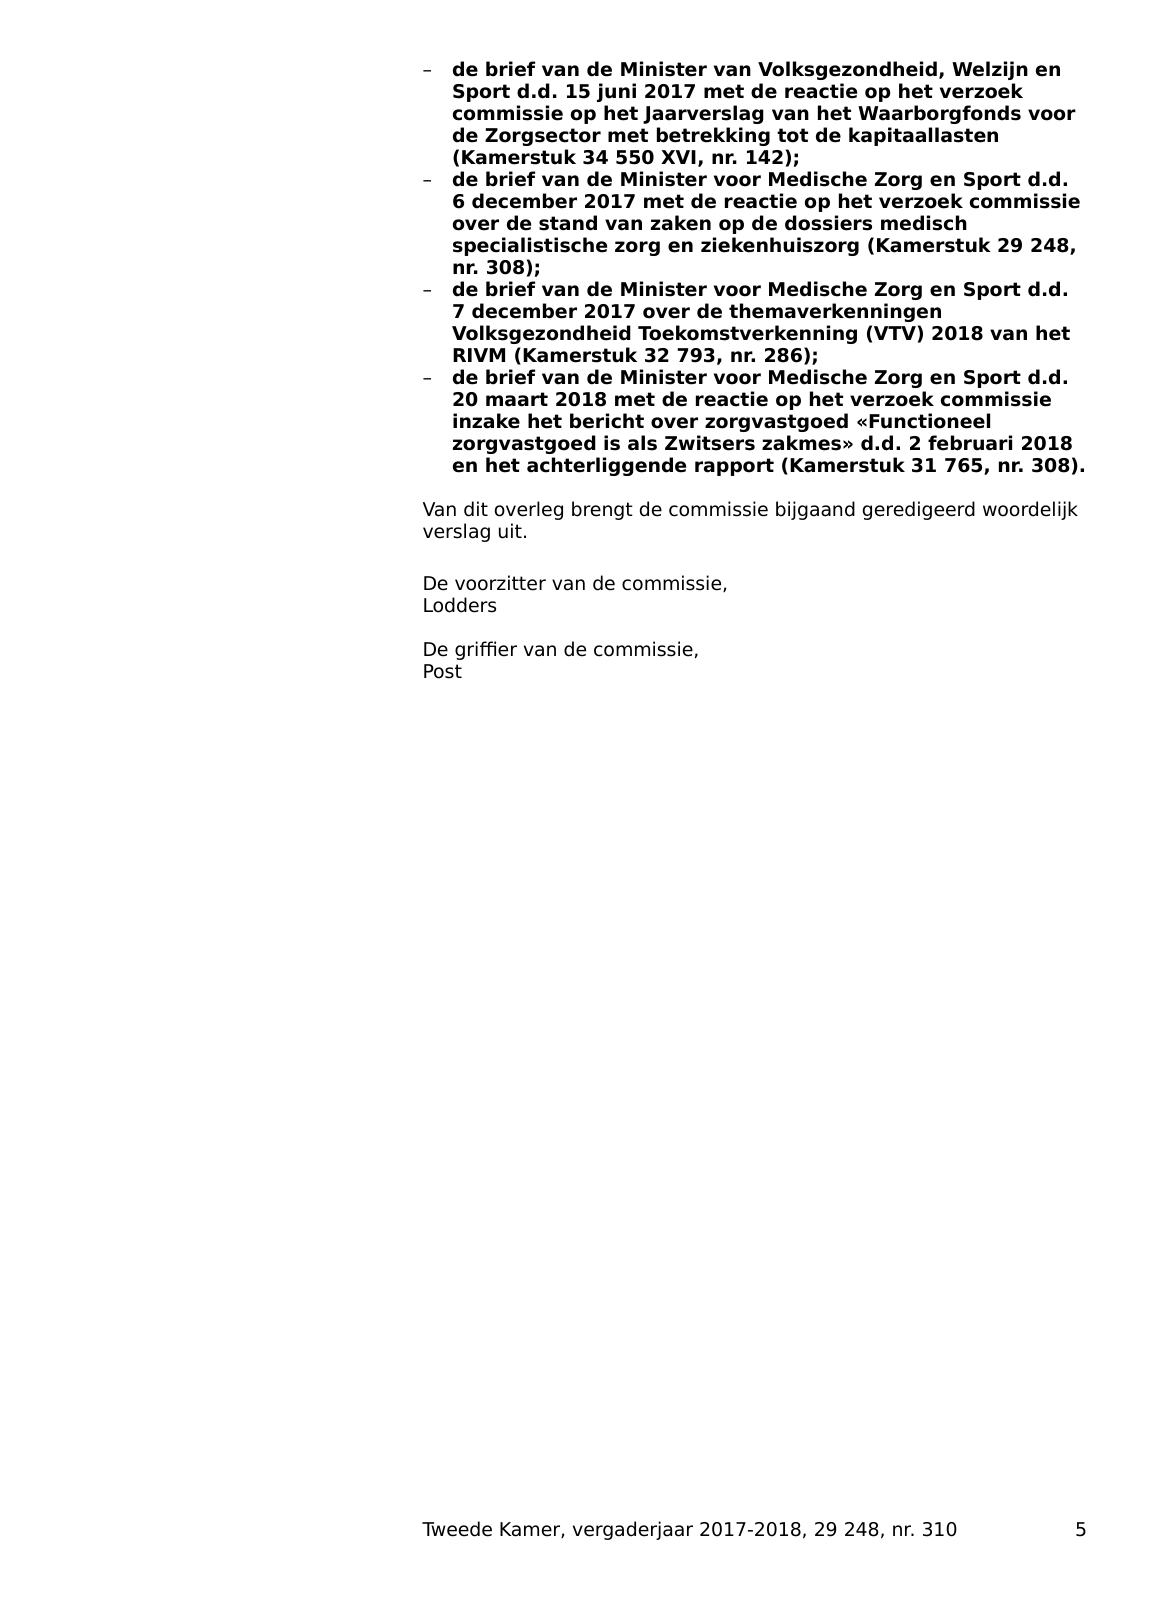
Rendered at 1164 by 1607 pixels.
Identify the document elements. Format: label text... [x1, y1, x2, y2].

text – de brief van de Minister voor Medische Zorg en Sport d.d. 20 maart 2018 met de reactie op het verzoek commissie inzake het bericht over zorgvastgoed «Functioneel zorgvastgoed is als Zwitsers zakmes» d.d. 2 februari 2018 en het achterliggende rapport (Kamerstuk 31 765, nr. 308). [422, 367, 1087, 477]
text – de brief van de Minister voor Medische Zorg en Sport d.d. 6 december 2017 met de reactie op het verzoek commissie over de stand van zaken op de dossiers medisch specialistische zorg en ziekenhuiszorg (Kamerstuk 29 248, nr. 308); [422, 169, 1087, 279]
text – de brief van de Minister voor Medische Zorg en Sport d.d. 7 december 2017 over de themaverkenningen Volksgezondheid Toekomstverkenning (VTV) 2018 van het RIVM (Kamerstuk 32 793, nr. 286); [422, 279, 1087, 367]
text – de brief van de Minister van Volksgezondheid, Welzijn en Sport d.d. 15 juni 2017 met de reactie op het verzoek commissie op het Jaarverslag van het Waarborgfonds voor de Zorgsector met betrekking tot de kapitaallasten (Kamerstuk 34 550 XVI, nr. 142); [422, 59, 1087, 169]
text Van dit overleg brengt de commissie bijgaand geredigeerd woordelijk verslag uit. [422, 499, 1087, 543]
text De griffier van de commissie, Post [422, 639, 1087, 683]
text De voorzitter van de commissie, Lodders [422, 573, 1087, 617]
